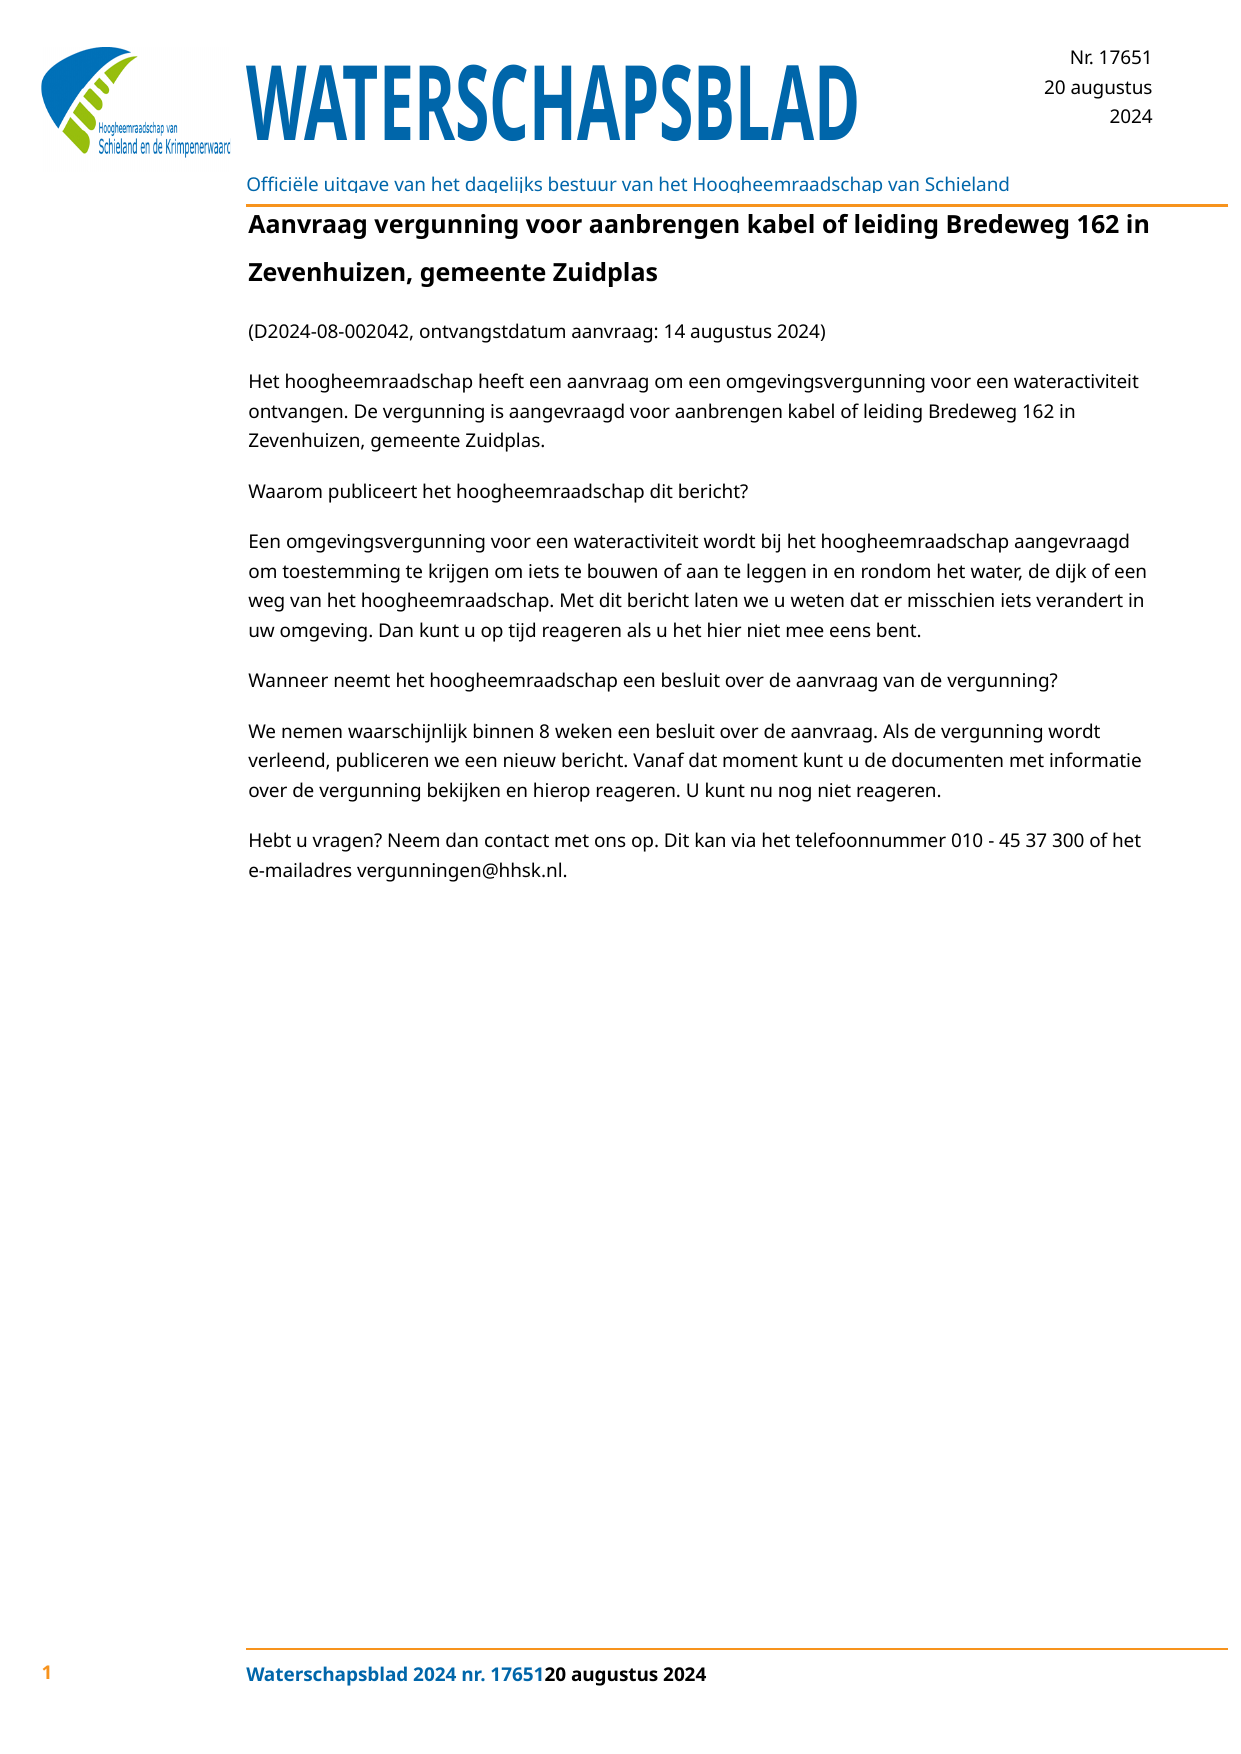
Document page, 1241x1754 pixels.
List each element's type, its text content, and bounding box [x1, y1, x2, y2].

text Aanvraag vergunning voor aanbrengen kabel of leiding Bredeweg 162 in Zevenhuizen, gemeente Zuidplas [248, 207, 1152, 288]
text (D2024-08-002042, ontvangstdatum aanvraag: 14 augustus 2024) [248, 318, 1152, 344]
text Waarom publiceert het hoogheemraadschap dit bericht? [248, 478, 1152, 504]
text We nemen waarschijnlijk binnen 8 weken een besluit over de aanvraag. Als de vergunning wordt verleend, publiceren we een nieuw bericht. Vanaf dat moment kunt u de documenten met informatie over de vergunning bekijken en hierop reageren. U kunt nu nog niet reageren. [248, 718, 1152, 803]
text Wanneer neemt het hoogheemraadschap een besluit over de aanvraag van de vergunning? [248, 667, 1152, 693]
picture [41, 47, 231, 172]
text Een omgevingsvergunning voor een wateractiviteit wordt bij het hoogheemraadschap aangevraagd om toestemming te krijgen om iets te bouwen of aan te leggen in en rondom het water, de dijk of een weg van het hoogheemraadschap. Met dit bericht laten we u weten dat er misschien iets verandert in uw omgeving. Dan kunt u op tijd reageren als u het hier niet mee eens bent. [248, 528, 1152, 643]
text Het hoogheemraadschap heeft een aanvraag om een omgevingsvergunning voor een wateractiviteit ontvangen. De vergunning is aangevraagd voor aanbrengen kabel of leiding Bredeweg 162 in Zevenhuizen, gemeente Zuidplas. [248, 368, 1152, 453]
text Hebt u vragen? Neem dan contact met ons op. Dit kan via het telefoonnummer 010 - 45 37 300 of het e-mailadres vergunningen@hhsk.nl. [248, 827, 1152, 883]
